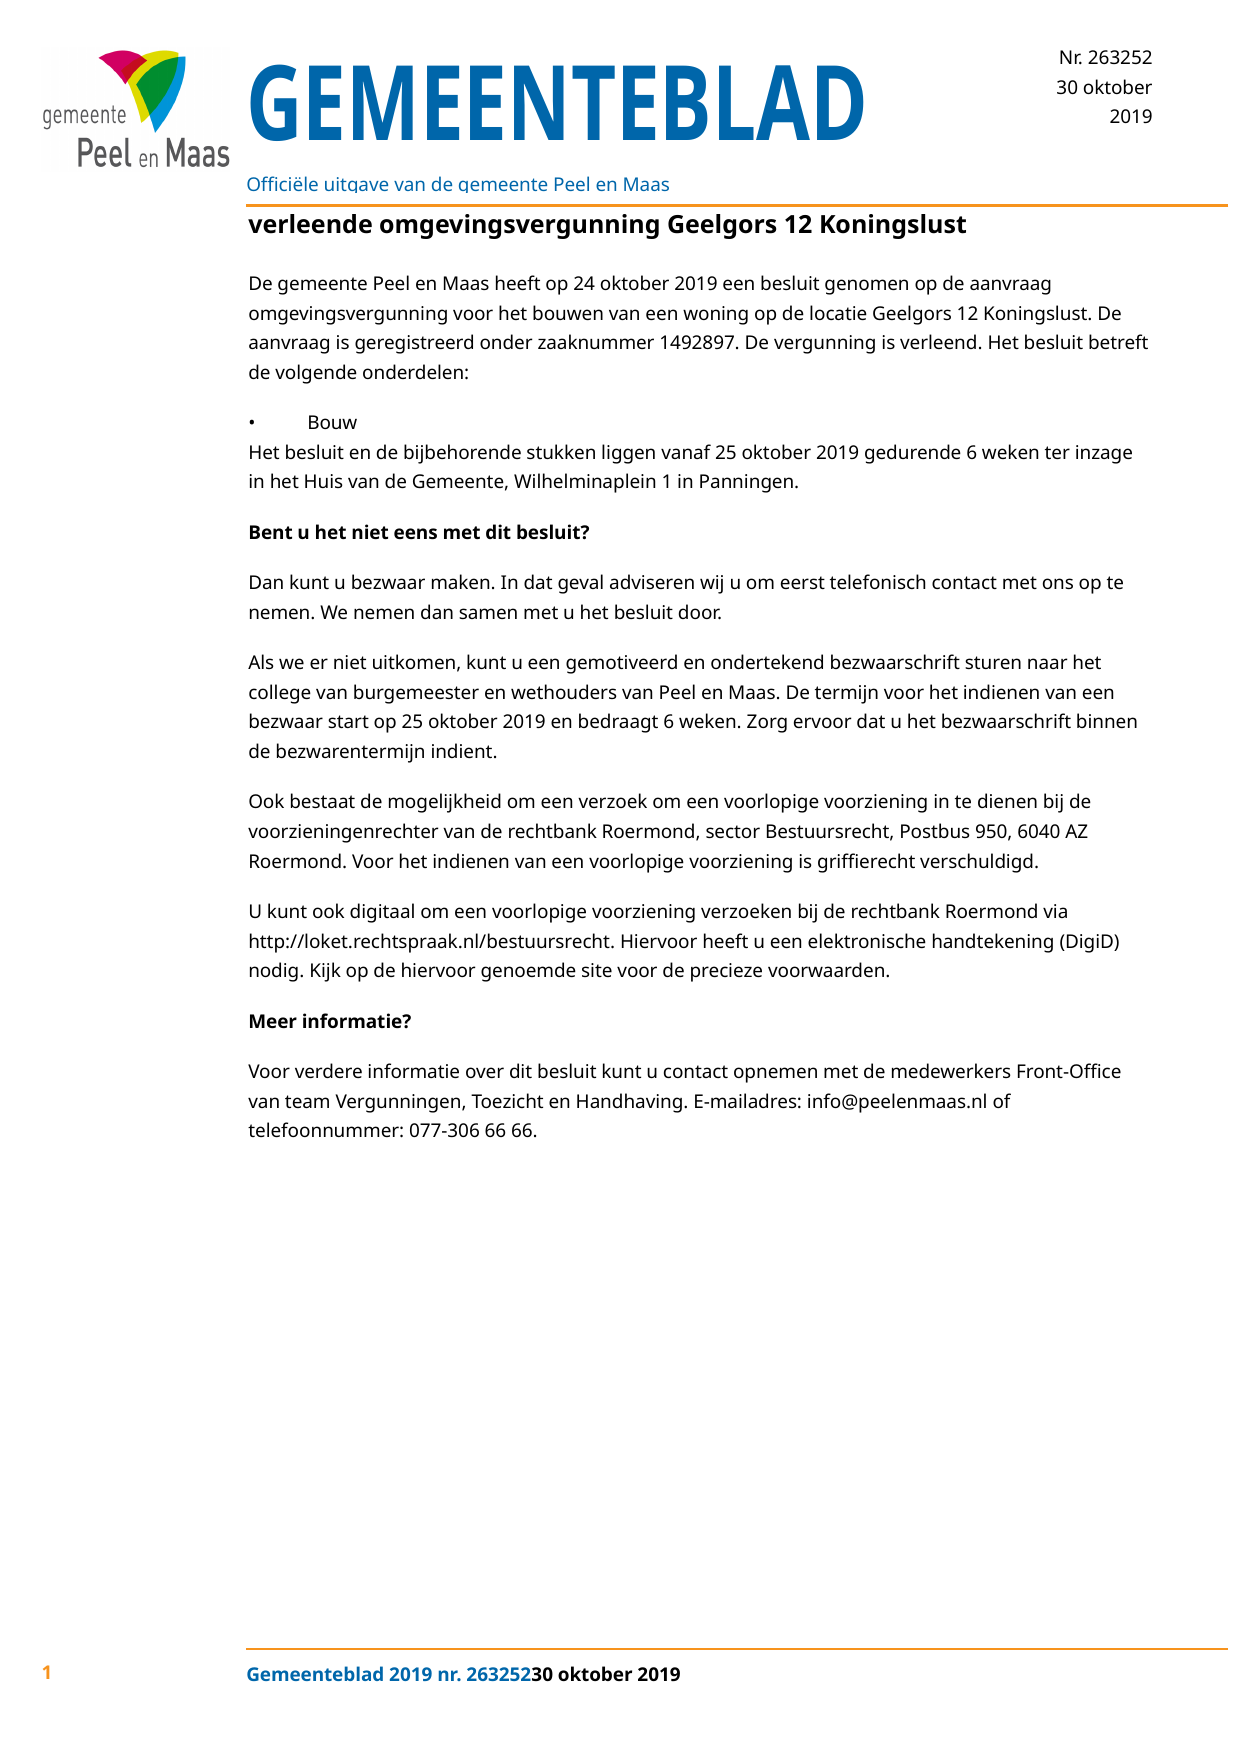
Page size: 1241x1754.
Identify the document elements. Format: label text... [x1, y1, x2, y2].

text Het besluit en de bijbehorende stukken liggen vanaf 25 oktober 2019 gedurende 6 weken ter inzage in het Huis van de Gemeente, Wilhelminaplein 1 in Panningen. [248, 439, 1152, 494]
list Bouw [248, 409, 1152, 435]
text U kunt ook digitaal om een voorlopige voorziening verzoeken bij de rechtbank Roermond via http://loket.rechtspraak.nl/bestuursrecht. Hiervoor heeft u een elektronische handtekening (DigiD) nodig. Kijk op de hiervoor genoemde site voor de precieze voorwaarden. [248, 898, 1152, 983]
text Als we er niet uitkomen, kunt u een gemotiveerd en ondertekend bezwaarschrift sturen naar het college van burgemeester en wethouders van Peel en Maas. De termijn voor het indienen van een bezwaar start op 25 oktober 2019 en bedraagt 6 weken. Zorg ervoor dat u het bezwaarschrift binnen de bezwarentermijn indient. [248, 649, 1152, 764]
text verleende omgevingsvergunning Geelgors 12 Koningslust [248, 207, 1152, 241]
text De gemeente Peel en Maas heeft op 24 oktober 2019 een besluit genomen op de aanvraag omgevingsvergunning voor het bouwen van een woning op de locatie Geelgors 12 Koningslust. De aanvraag is geregistreerd onder zaaknummer 1492897. De vergunning is verleend. Het besluit betreft de volgende onderdelen: [248, 270, 1152, 385]
text Meer informatie? [248, 1008, 1152, 1033]
text Dan kunt u bezwaar maken. In dat geval adviseren wij u om eerst telefonisch contact met ons op te nemen. We nemen dan samen met u het besluit door. [248, 569, 1152, 625]
text Bent u het niet eens met dit besluit? [248, 519, 1152, 545]
text Voor verdere informatie over dit besluit kunt u contact opnemen met de medewerkers Front-Office van team Vergunningen, Toezicht en Handhaving. E-mailadres: info@peelenmaas.nl of telefoonnummer: 077-306 66 66. [248, 1058, 1152, 1143]
picture [41, 47, 231, 172]
text Ook bestaat de mogelijkheid om een verzoek om een voorlopige voorziening in te dienen bij de voorzieningenrechter van de rechtbank Roermond, sector Bestuursrecht, Postbus 950, 6040 AZ Roermond. Voor het indienen van een voorlopige voorziening is griffierecht verschuldigd. [248, 789, 1152, 873]
